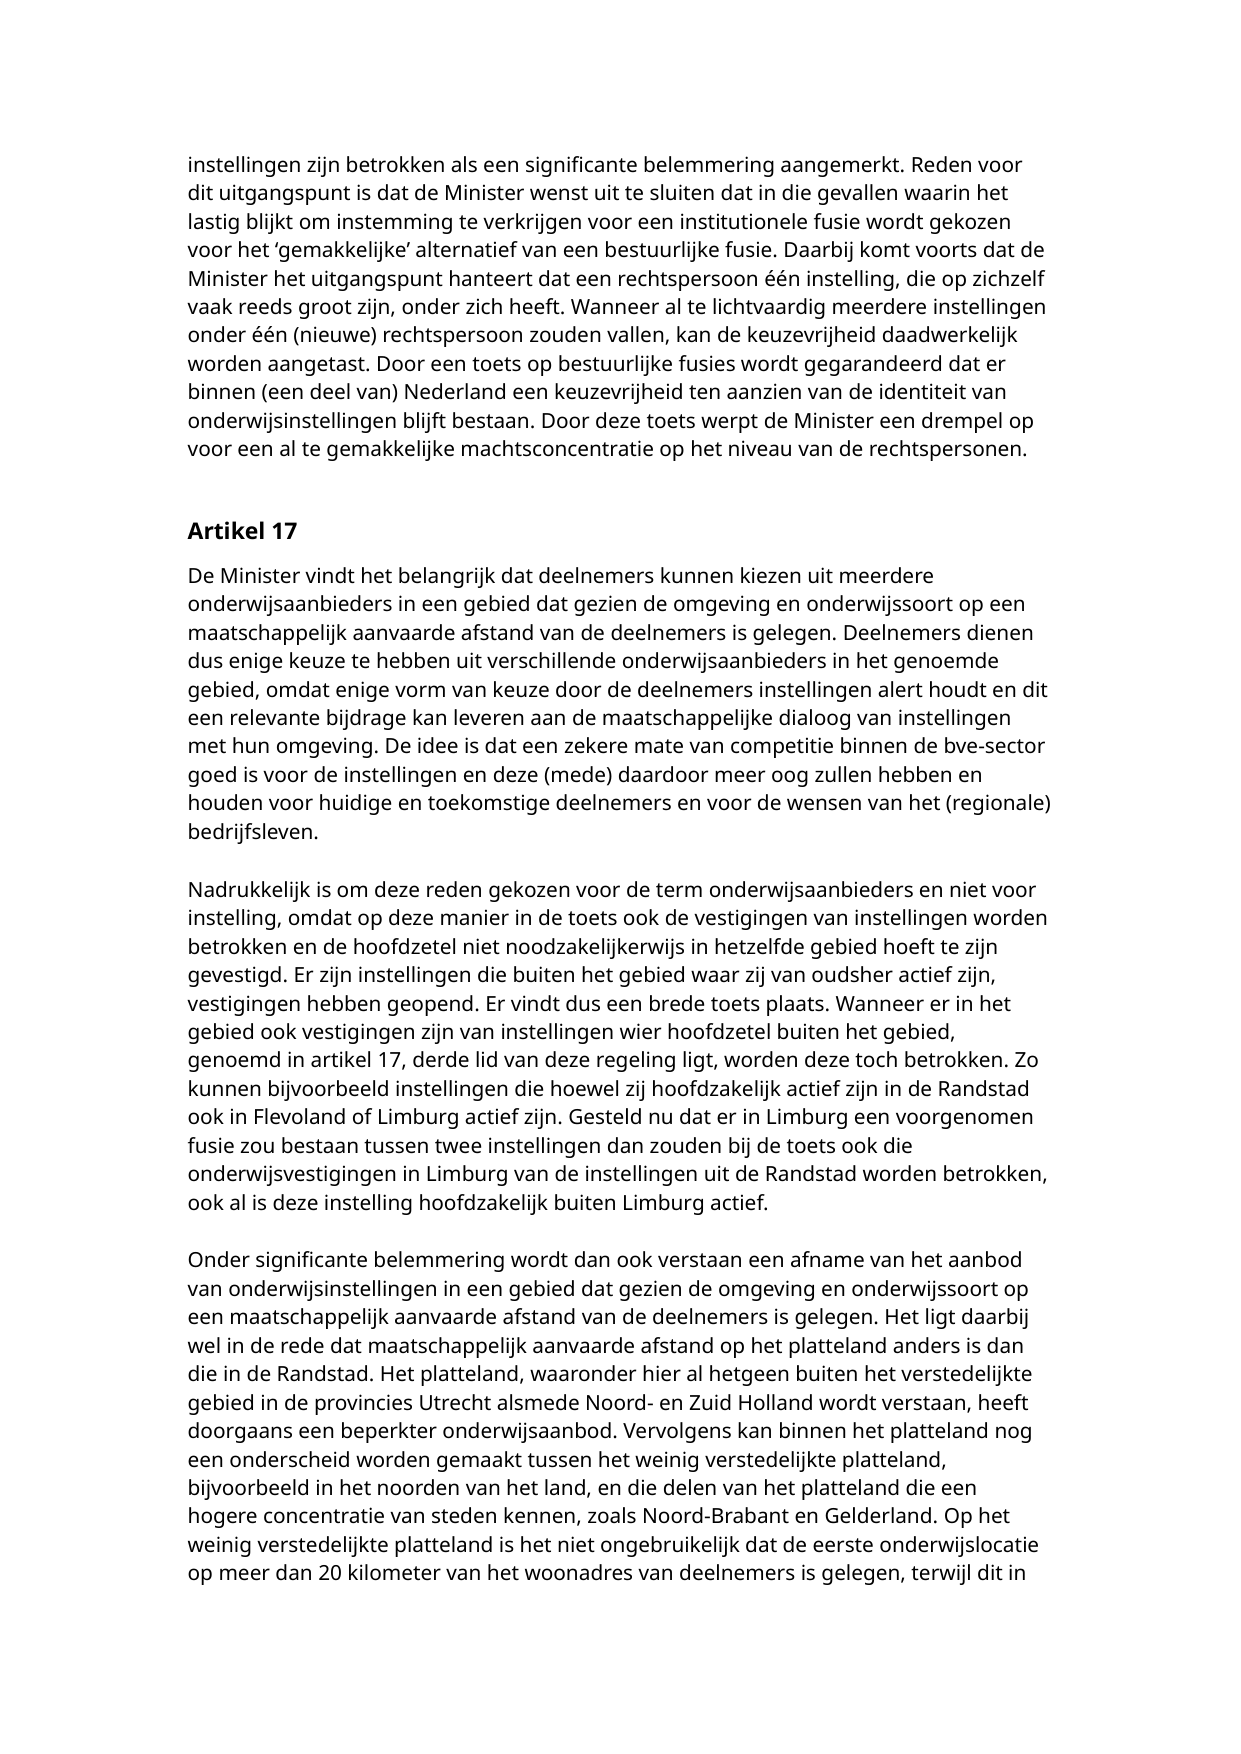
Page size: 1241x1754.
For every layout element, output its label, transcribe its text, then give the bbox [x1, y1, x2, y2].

text Onder significante belemmering wordt dan ook verstaan een afname van het aanbod van onderwijsinstellingen in een gebied dat gezien de omgeving en onderwijssoort op een maatschappelijk aanvaarde afstand van de deelnemers is gelegen. Het ligt daarbij wel in de rede dat maatschappelijk aanvaarde afstand op het platteland anders is dan die in de Randstad. Het platteland, waaronder hier al hetgeen buiten het verstedelijkte gebied in de provincies Utrecht alsmede Noord- en Zuid Holland wordt verstaan, heeft doorgaans een beperkter onderwijsaanbod. Vervolgens kan binnen het platteland nog een onderscheid worden gemaakt tussen het weinig verstedelijkte platteland, bijvoorbeeld in het noorden van het land, en die delen van het platteland die een hogere concentratie van steden kennen, zoals Noord-Brabant en Gelderland. Op het weinig verstedelijkte platteland is het niet ongebruikelijk dat de eerste onderwijslocatie op meer dan 20 kilometer van het woonadres van deelnemers is gelegen, terwijl dit in [187, 1246, 1053, 1587]
text instellingen zijn betrokken als een significante belemmering aangemerkt. Reden voor dit uitgangspunt is dat de Minister wenst uit te sluiten dat in die gevallen waarin het lastig blijkt om instemming te verkrijgen voor een institutionele fusie wordt gekozen voor het ‘gemakkelijke’ alternatief van een bestuurlijke fusie. Daarbij komt voorts dat de Minister het uitgangspunt hanteert dat een rechtspersoon één instelling, die op zichzelf vaak reeds groot zijn, onder zich heeft. Wanneer al te lichtvaardig meerdere instellingen onder één (nieuwe) rechtspersoon zouden vallen, kan de keuzevrijheid daadwerkelijk worden aangetast. Door een toets op bestuurlijke fusies wordt gegarandeerd dat er binnen (een deel van) Nederland een keuzevrijheid ten aanzien van de identiteit van onderwijsinstellingen blijft bestaan. Door deze toets werpt de Minister een drempel op voor een al te gemakkelijke machtsconcentratie op het niveau van de rechtspersonen. [187, 150, 1053, 463]
text Nadrukkelijk is om deze reden gekozen voor de term onderwijsaanbieders en niet voor instelling, omdat op deze manier in de toets ook de vestigingen van instellingen worden betrokken en de hoofdzetel niet noodzakelijkerwijs in hetzelfde gebied hoeft te zijn gevestigd. Er zijn instellingen die buiten het gebied waar zij van oudsher actief zijn, vestigingen hebben geopend. Er vindt dus een brede toets plaats. Wanneer er in het gebied ook vestigingen zijn van instellingen wier hoofdzetel buiten het gebied, genoemd in artikel 17, derde lid van deze regeling ligt, worden deze toch betrokken. Zo kunnen bijvoorbeeld instellingen die hoewel zij hoofdzakelijk actief zijn in de Randstad ook in Flevoland of Limburg actief zijn. Gesteld nu dat er in Limburg een voorgenomen fusie zou bestaan tussen twee instellingen dan zouden bij de toets ook die onderwijsvestigingen in Limburg van de instellingen uit de Randstad worden betrokken, ook al is deze instelling hoofdzakelijk buiten Limburg actief. [187, 875, 1053, 1216]
text De Minister vindt het belangrijk dat deelnemers kunnen kiezen uit meerdere onderwijsaanbieders in een gebied dat gezien de omgeving en onderwijssoort op een maatschappelijk aanvaarde afstand van de deelnemers is gelegen. Deelnemers dienen dus enige keuze te hebben uit verschillende onderwijsaanbieders in het genoemde gebied, omdat enige vorm van keuze door de deelnemers instellingen alert houdt en dit een relevante bijdrage kan leveren aan de maatschappelijke dialoog van instellingen met hun omgeving. De idee is dat een zekere mate van competitie binnen de bve-sector goed is voor de instellingen en deze (mede) daardoor meer oog zullen hebben en houden voor huidige en toekomstige deelnemers en voor de wensen van het (regionale) bedrijfsleven. [187, 561, 1053, 845]
subtitle Artikel 17 [187, 515, 1053, 546]
